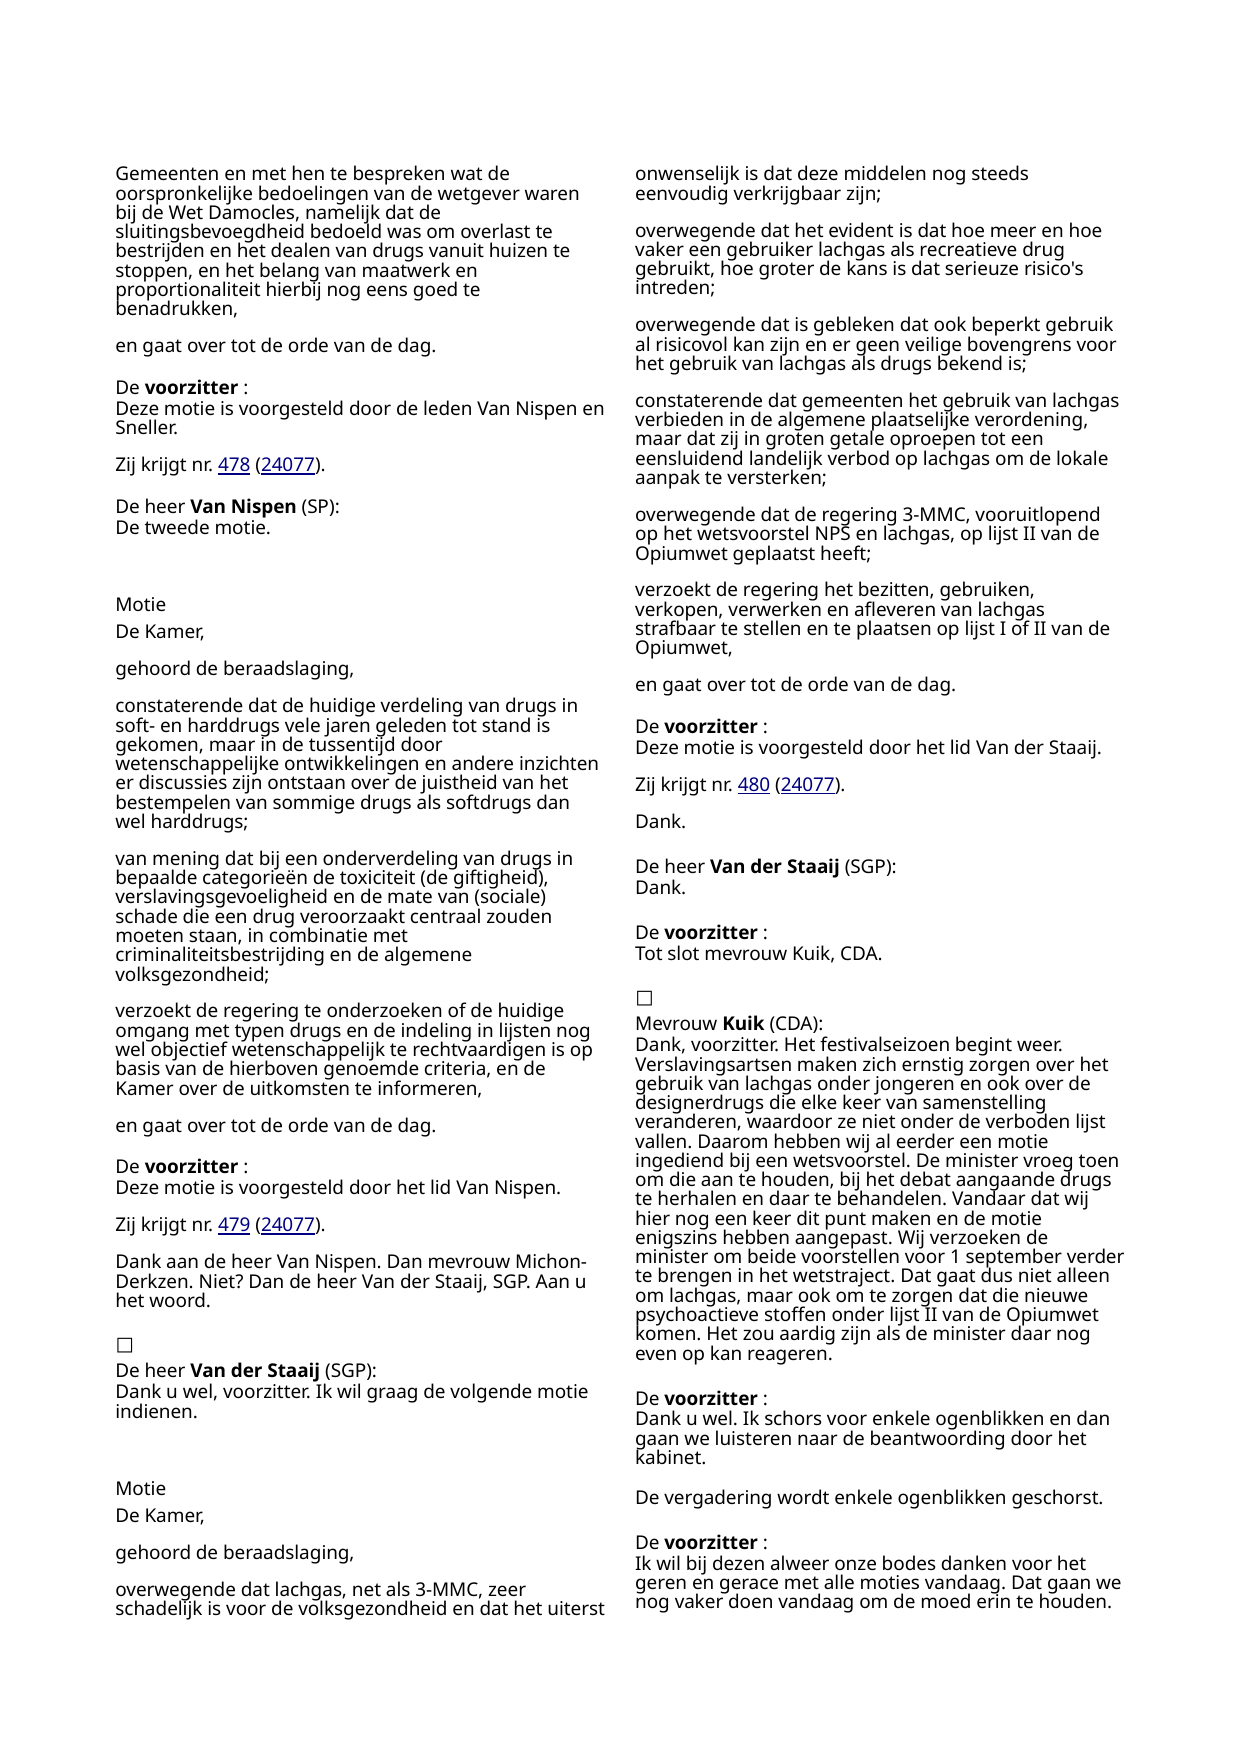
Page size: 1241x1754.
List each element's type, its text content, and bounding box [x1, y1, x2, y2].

text Gemeenten en met hen te bespreken wat de oorspronkelijke bedoelingen van de wetgever waren bij de Wet Damocles, namelijk dat de sluitingsbevoegdheid bedoeld was om overlast te bestrijden en het dealen van drugs vanuit huizen te stoppen, en het belang van maatwerk en proportionaliteit hierbij nog eens goed te benadrukken, [115, 165, 605, 319]
text Deze motie is voorgesteld door de leden Van Nispen en Sneller. [115, 400, 605, 438]
text Tot slot mevrouw Kuik, CDA. [635, 945, 1125, 964]
text De heer Van der Staaij (SGP): [635, 853, 1125, 879]
text De Kamer, [115, 1507, 605, 1526]
text Dank. [635, 879, 1125, 898]
text gehoord de beraadslaging, [115, 1544, 605, 1563]
text Dank. [635, 813, 1125, 832]
text overwegende dat het evident is dat hoe meer en hoe vaker een gebruiker lachgas als recreatieve drug gebruikt, hoe groter de kans is dat serieuze risico's intreden; [635, 222, 1125, 299]
text Dank u wel, voorzitter. Ik wil graag de volgende motie indienen. [115, 1383, 605, 1422]
text De voorzitter : [635, 1529, 1125, 1555]
text ⬜ [115, 1332, 605, 1358]
text Dank, voorzitter. Het festivalseizoen begint weer. Verslavingsartsen maken zich ernstig zorgen over het gebruik van lachgas onder jongeren en ook over de designerdrugs die elke keer van samenstelling veranderen, waardoor ze niet onder de verboden lijst vallen. Daarom hebben wij al eerder een motie ingediend bij een wetsvoorstel. De minister vroeg toen om die aan te houden, bij het debat aangaande drugs te herhalen en daar te behandelen. Vandaar dat wij hier nog een keer dit punt maken en de motie enigszins hebben aangepast. Wij verzoeken de minister om beide voorstellen voor 1 september verder te brengen in het wetstraject. Dat gaat dus niet alleen om lachgas, maar ook om te zorgen dat die nieuwe psychoactieve stoffen onder lijst II van de Opiumwet komen. Het zou aardig zijn als de minister daar nog even op kan reageren. [635, 1036, 1125, 1364]
text ⬜ [635, 985, 1125, 1011]
text De voorzitter : [635, 1385, 1125, 1410]
text overwegende dat lachgas, net als 3-MMC, zeer schadelijk is voor de volksgezondheid en dat het uiterst [115, 1581, 605, 1619]
text Motie [115, 1475, 605, 1501]
text Zij krijgt nr. 480 (24077). [635, 776, 1125, 795]
text van mening dat bij een onderverdeling van drugs in bepaalde categorieën de toxiciteit (de giftigheid), verslavingsgevoeligheid en de mate van (sociale) schade die een drug veroorzaakt centraal zouden moeten staan, in combinatie met criminaliteitsbestrijding en de algemene volksgezondheid; [115, 850, 605, 985]
text Zij krijgt nr. 478 (24077). [115, 456, 605, 475]
text onwenselijk is dat deze middelen nog steeds eenvoudig verkrijgbaar zijn; [635, 165, 1125, 204]
text Ik wil bij dezen alweer onze bodes danken voor het geren en gerace met alle moties vandaag. Dat gaan we nog vaker doen vandaag om de moed erin te houden. [635, 1555, 1125, 1613]
text De heer Van Nispen (SP): [115, 493, 605, 519]
text De voorzitter : [635, 919, 1125, 945]
text Motie [115, 592, 605, 617]
text De Kamer, [115, 623, 605, 643]
text gehoord de beraadslaging, [115, 660, 605, 679]
text en gaat over tot de orde van de dag. [115, 337, 605, 356]
text De voorzitter : [635, 713, 1125, 739]
text Dank aan de heer Van Nispen. Dan mevrouw Michon-Derkzen. Niet? Dan de heer Van der Staaij, SGP. Aan u het woord. [115, 1253, 605, 1311]
text De vergadering wordt enkele ogenblikken geschorst. [635, 1489, 1125, 1508]
text verzoekt de regering het bezitten, gebruiken, verkopen, verwerken en afleveren van lachgas strafbaar te stellen en te plaatsen op lijst I of II van de Opiumwet, [635, 581, 1125, 658]
text Mevrouw Kuik (CDA): [635, 1011, 1125, 1036]
text De voorzitter : [115, 1153, 605, 1179]
text Deze motie is voorgesteld door het lid Van Nispen. [115, 1179, 605, 1198]
text Deze motie is voorgesteld door het lid Van der Staaij. [635, 739, 1125, 758]
text en gaat over tot de orde van de dag. [635, 676, 1125, 696]
text De tweede motie. [115, 519, 605, 538]
text overwegende dat is gebleken dat ook beperkt gebruik al risicovol kan zijn en er geen veilige bovengrens voor het gebruik van lachgas als drugs bekend is; [635, 316, 1125, 374]
text De heer Van der Staaij (SGP): [115, 1358, 605, 1383]
text constaterende dat gemeenten het gebruik van lachgas verbieden in de algemene plaatselijke verordening, maar dat zij in groten getale oproepen tot een eensluidend landelijk verbod op lachgas om de lokale aanpak te versterken; [635, 392, 1125, 488]
text constaterende dat de huidige verdeling van drugs in soft- en harddrugs vele jaren geleden tot stand is gekomen, maar in de tussentijd door wetenschappelijke ontwikkelingen en andere inzichten er discussies zijn ontstaan over de juistheid van het bestempelen van sommige drugs als softdrugs dan wel harddrugs; [115, 697, 605, 832]
text De voorzitter : [115, 374, 605, 400]
text en gaat over tot de orde van de dag. [115, 1117, 605, 1136]
text Zij krijgt nr. 479 (24077). [115, 1216, 605, 1236]
text Dank u wel. Ik schors voor enkele ogenblikken en dan gaan we luisteren naar de beantwoording door het kabinet. [635, 1410, 1125, 1468]
text verzoekt de regering te onderzoeken of de huidige omgang met typen drugs en de indeling in lijsten nog wel objectief wetenschappelijk te rechtvaardigen is op basis van de hierboven genoemde criteria, en de Kamer over de uitkomsten te informeren, [115, 1002, 605, 1099]
text overwegende dat de regering 3-MMC, vooruitlopend op het wetsvoorstel NPS en lachgas, op lijst II van de Opiumwet geplaatst heeft; [635, 506, 1125, 564]
